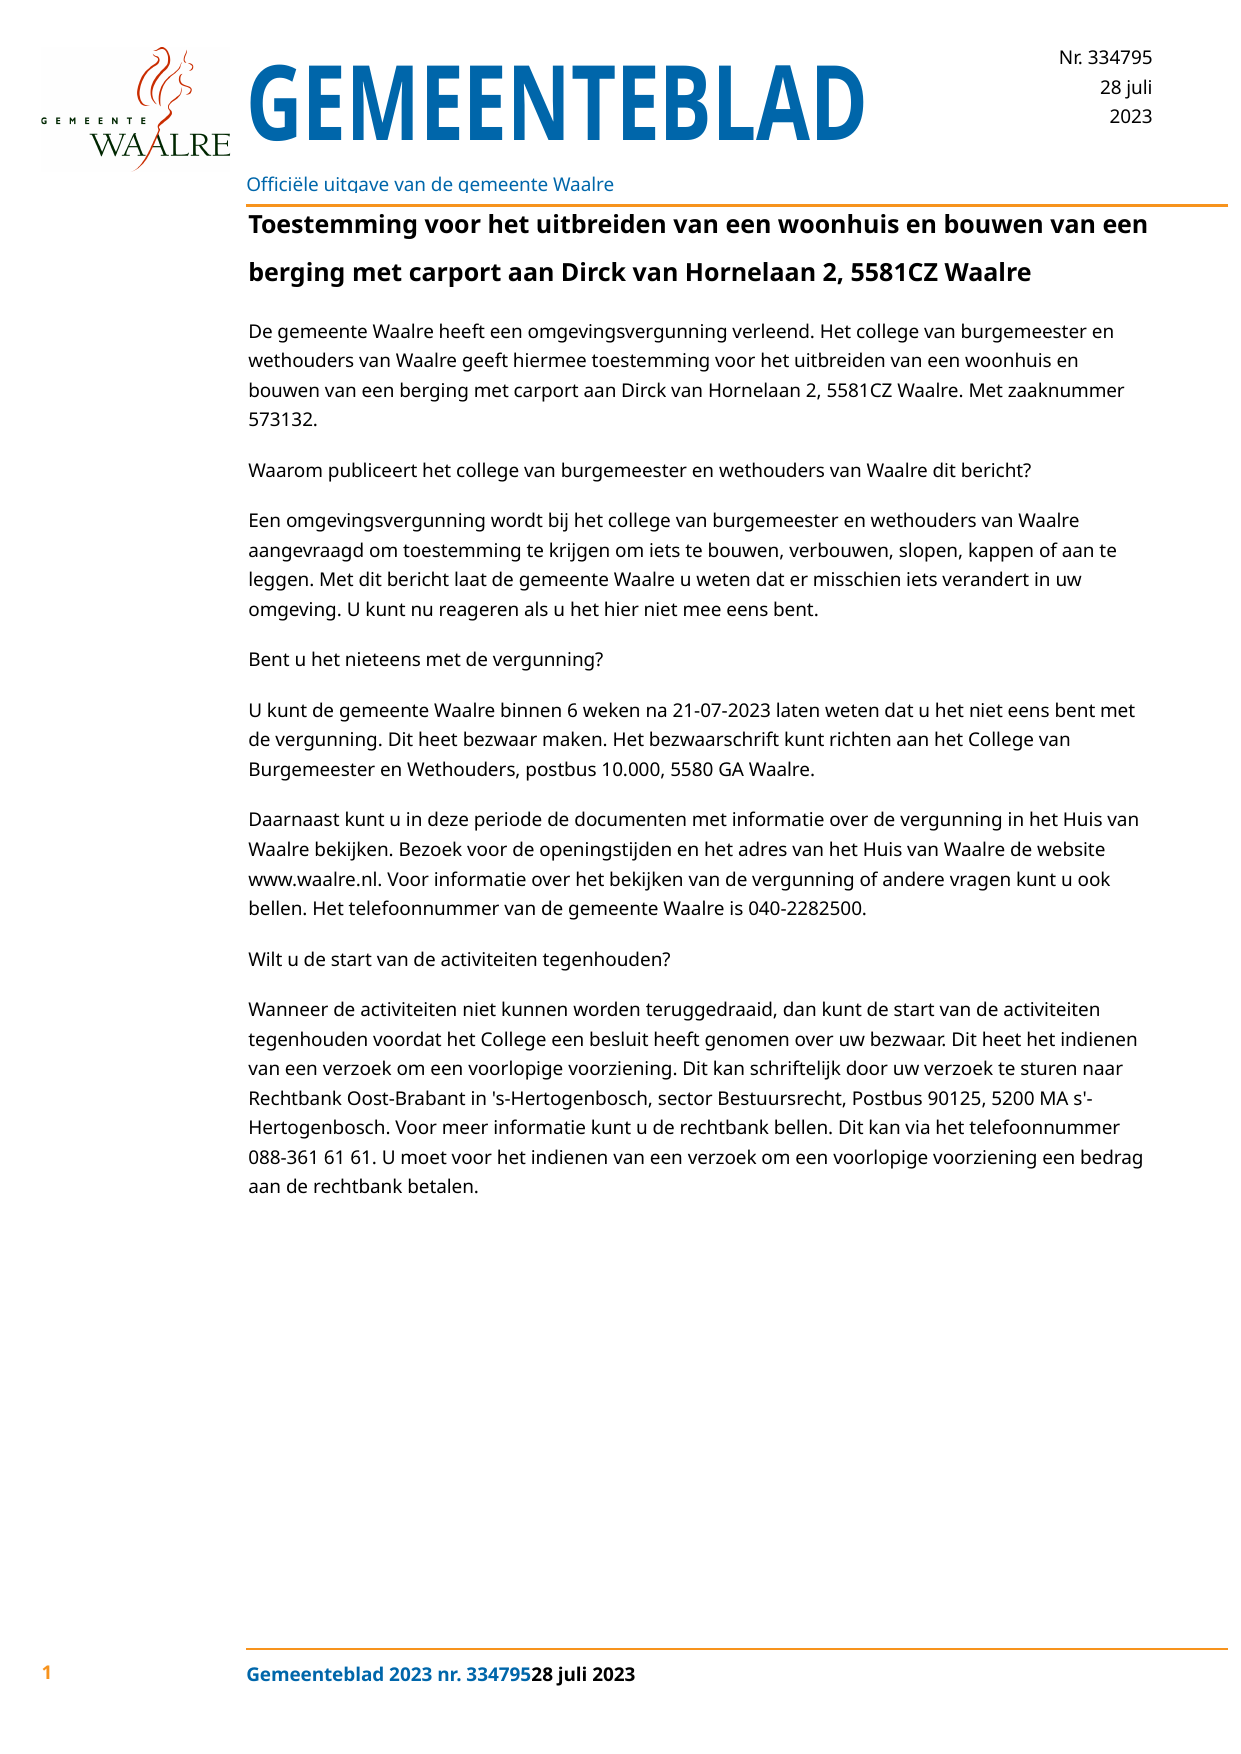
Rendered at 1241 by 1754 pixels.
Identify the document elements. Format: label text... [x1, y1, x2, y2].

text Wanneer de activiteiten niet kunnen worden teruggedraaid, dan kunt de start van de activiteiten tegenhouden voordat het College een besluit heeft genomen over uw bezwaar. Dit heet het indienen van een verzoek om een voorlopige voorziening. Dit kan schriftelijk door uw verzoek te sturen naar Rechtbank Oost-Brabant in 's-Hertogenbosch, sector Bestuursrecht, Postbus 90125, 5200 MA s'-Hertogenbosch. Voor meer informatie kunt u de rechtbank bellen. Dit kan via het telefoonnummer 088-361 61 61. U moet voor het indienen van een verzoek om een voorlopige voorziening een bedrag aan de rechtbank betalen. [248, 996, 1152, 1199]
text Een omgevingsvergunning wordt bij het college van burgemeester en wethouders van Waalre aangevraagd om toestemming te krijgen om iets te bouwen, verbouwen, slopen, kappen of aan te leggen. Met dit bericht laat de gemeente Waalre u weten dat er misschien iets verandert in uw omgeving. U kunt nu reageren als u het hier niet mee eens bent. [248, 507, 1152, 622]
text U kunt de gemeente Waalre binnen 6 weken na 21-07-2023 laten weten dat u het niet eens bent met de vergunning. Dit heet bezwaar maken. Het bezwaarschrift kunt richten aan het College van Burgemeester en Wethouders, postbus 10.000, 5580 GA Waalre. [248, 697, 1152, 782]
text Waarom publiceert het college van burgemeester en wethouders van Waalre dit bericht? [248, 457, 1152, 483]
text Toestemming voor het uitbreiden van een woonhuis en bouwen van een berging met carport aan Dirck van Hornelaan 2, 5581CZ Waalre [248, 207, 1152, 288]
text Daarnaast kunt u in deze periode de documenten met informatie over de vergunning in het Huis van Waalre bekijken. Bezoek voor de openingstijden en het adres van het Huis van Waalre de website www.waalre.nl. Voor informatie over het bekijken van de vergunning of andere vragen kunt u ook bellen. Het telefoonnummer van de gemeente Waalre is 040-2282500. [248, 807, 1152, 921]
text De gemeente Waalre heeft een omgevingsvergunning verleend. Het college van burgemeester en wethouders van Waalre geeft hiermee toestemming voor het uitbreiden van een woonhuis en bouwen van een berging met carport aan Dirck van Hornelaan 2, 5581CZ Waalre. Met zaaknummer 573132. [248, 318, 1152, 432]
text Bent u het nieteens met de vergunning? [248, 647, 1152, 672]
picture [41, 47, 231, 172]
text Wilt u de start van de activiteiten tegenhouden? [248, 946, 1152, 972]
